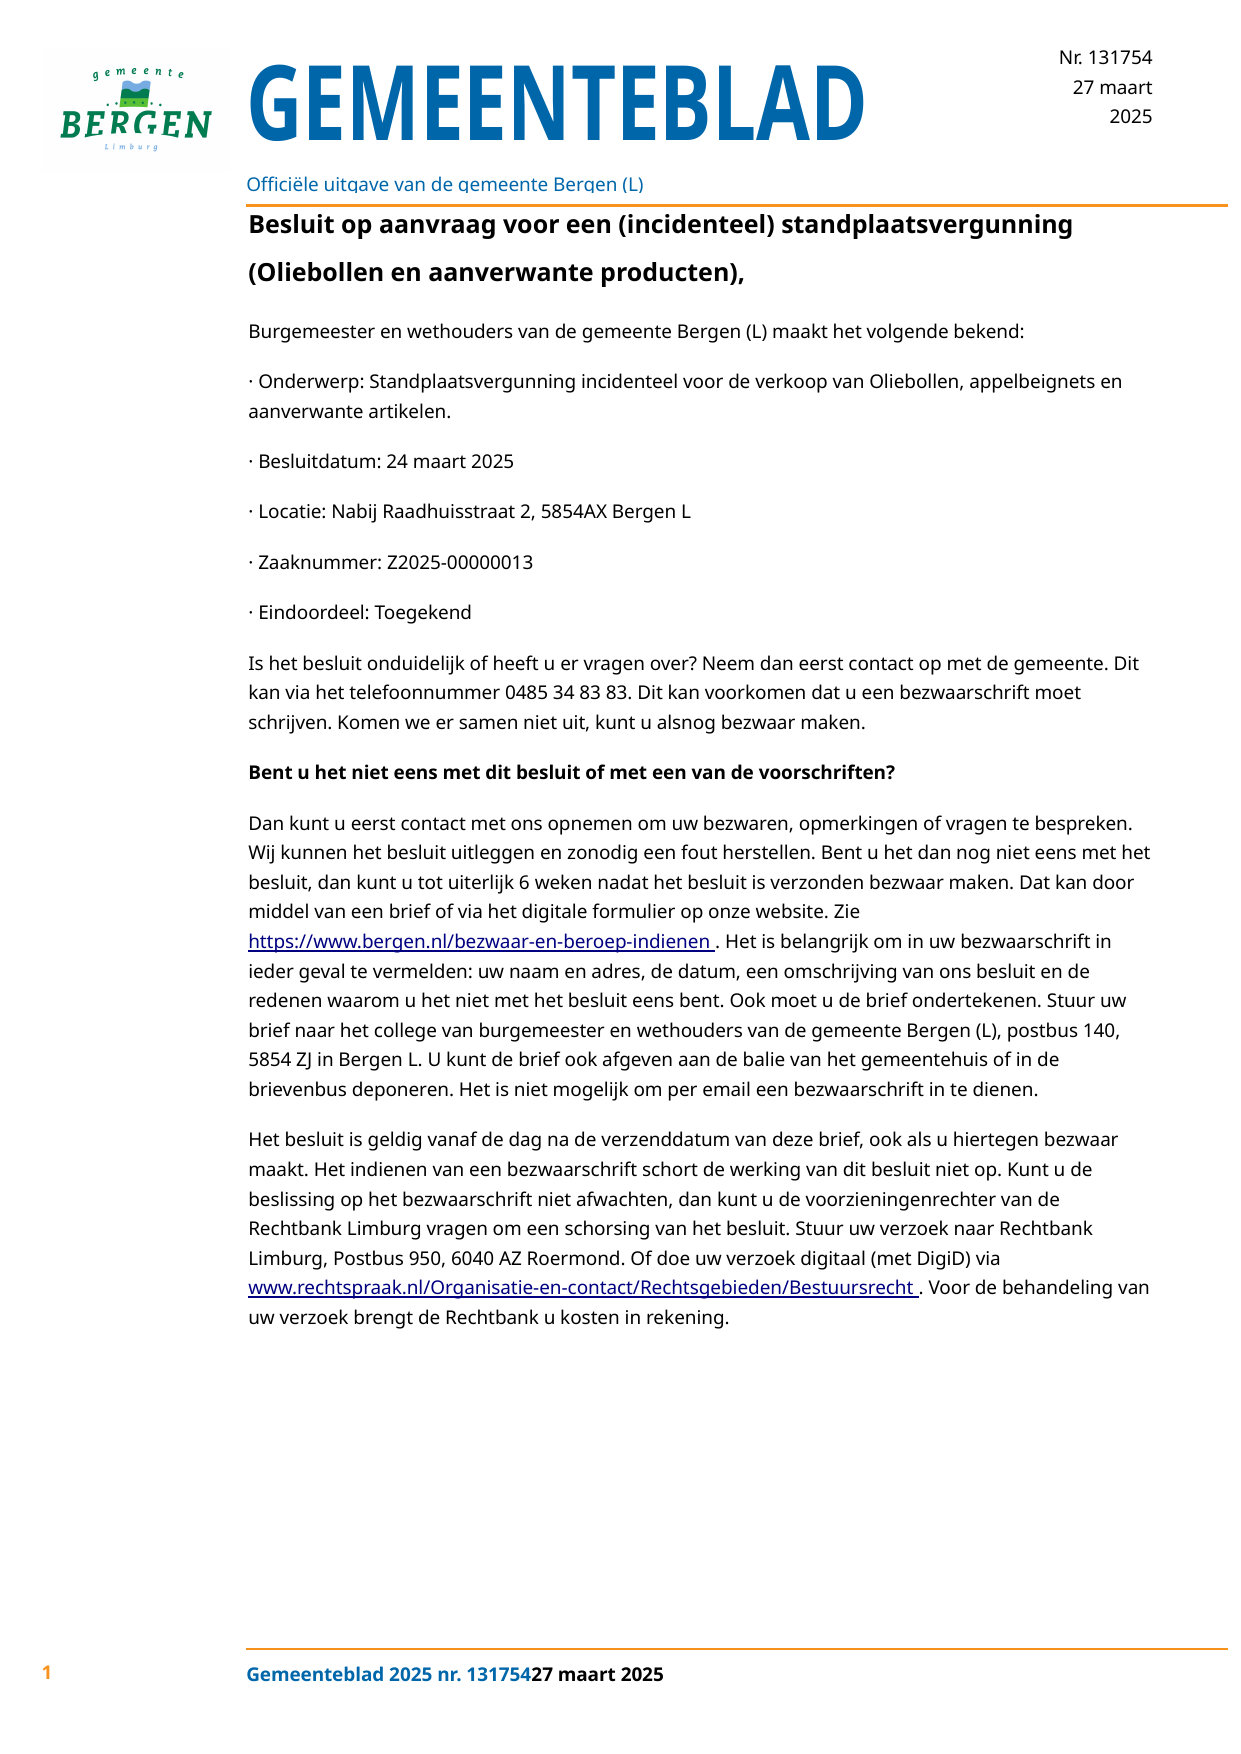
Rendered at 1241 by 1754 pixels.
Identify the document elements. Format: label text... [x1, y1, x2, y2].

picture [41, 47, 231, 172]
text Bent u het niet eens met dit besluit of met een van de voorschriften? [248, 759, 1152, 785]
text Het besluit is geldig vanaf de dag na de verzenddatum van deze brief, ook als u hiertegen bezwaar maakt. Het indienen van een bezwaarschrift schort de werking van dit besluit niet op. Kunt u de beslissing op het bezwaarschrift niet afwachten, dan kunt u de voorzieningenrechter van de Rechtbank Limburg vragen om een schorsing van het besluit. Stuur uw verzoek naar Rechtbank Limburg, Postbus 950, 6040 AZ Roermond. Of doe uw verzoek digitaal (met DigiD) via www.rechtspraak.nl/Organisatie-en-contact/Rechtsgebieden/Bestuursrecht . Voor de behandeling van uw verzoek brengt de Rechtbank u kosten in rekening. [248, 1127, 1152, 1330]
text · Besluitdatum: 24 maart 2025 [248, 448, 1152, 474]
text · Onderwerp: Standplaatsvergunning incidenteel voor de verkoop van Oliebollen, appelbeignets en aanverwante artikelen. [248, 368, 1152, 424]
text · Locatie: Nabij Raadhuisstraat 2, 5854AX Bergen L [248, 499, 1152, 524]
text · Eindoordeel: Toegekend [248, 599, 1152, 625]
text · Zaaknummer: Z2025-00000013 [248, 549, 1152, 575]
text Besluit op aanvraag voor een (incidenteel) standplaatsvergunning (Oliebollen en aanverwante producten), [248, 207, 1152, 288]
text Dan kunt u eerst contact met ons opnemen om uw bezwaren, opmerkingen of vragen te bespreken. Wij kunnen het besluit uitleggen en zonodig een fout herstellen. Bent u het dan nog niet eens met het besluit, dan kunt u tot uiterlijk 6 weken nadat het besluit is verzonden bezwaar maken. Dat kan door middel van een brief of via het digitale formulier op onze website. Zie https://www.bergen.nl/bezwaar-en-beroep-indienen . Het is belangrijk om in uw bezwaarschrift in ieder geval te vermelden: uw naam en adres, de datum, een omschrijving van ons besluit en de redenen waarom u het niet met het besluit eens bent. Ook moet u de brief ondertekenen. Stuur uw brief naar het college van burgemeester en wethouders van de gemeente Bergen (L), postbus 140, 5854 ZJ in Bergen L. U kunt de brief ook afgeven aan de balie van het gemeentehuis of in de brievenbus deponeren. Het is niet mogelijk om per email een bezwaarschrift in te dienen. [248, 810, 1152, 1102]
text Is het besluit onduidelijk of heeft u er vragen over? Neem dan eerst contact op met de gemeente. Dit kan via het telefoonnummer 0485 34 83 83. Dit kan voorkomen dat u een bezwaarschrift moet schrijven. Komen we er samen niet uit, kunt u alsnog bezwaar maken. [248, 650, 1152, 735]
text Burgemeester en wethouders van de gemeente Bergen (L) maakt het volgende bekend: [248, 318, 1152, 344]
